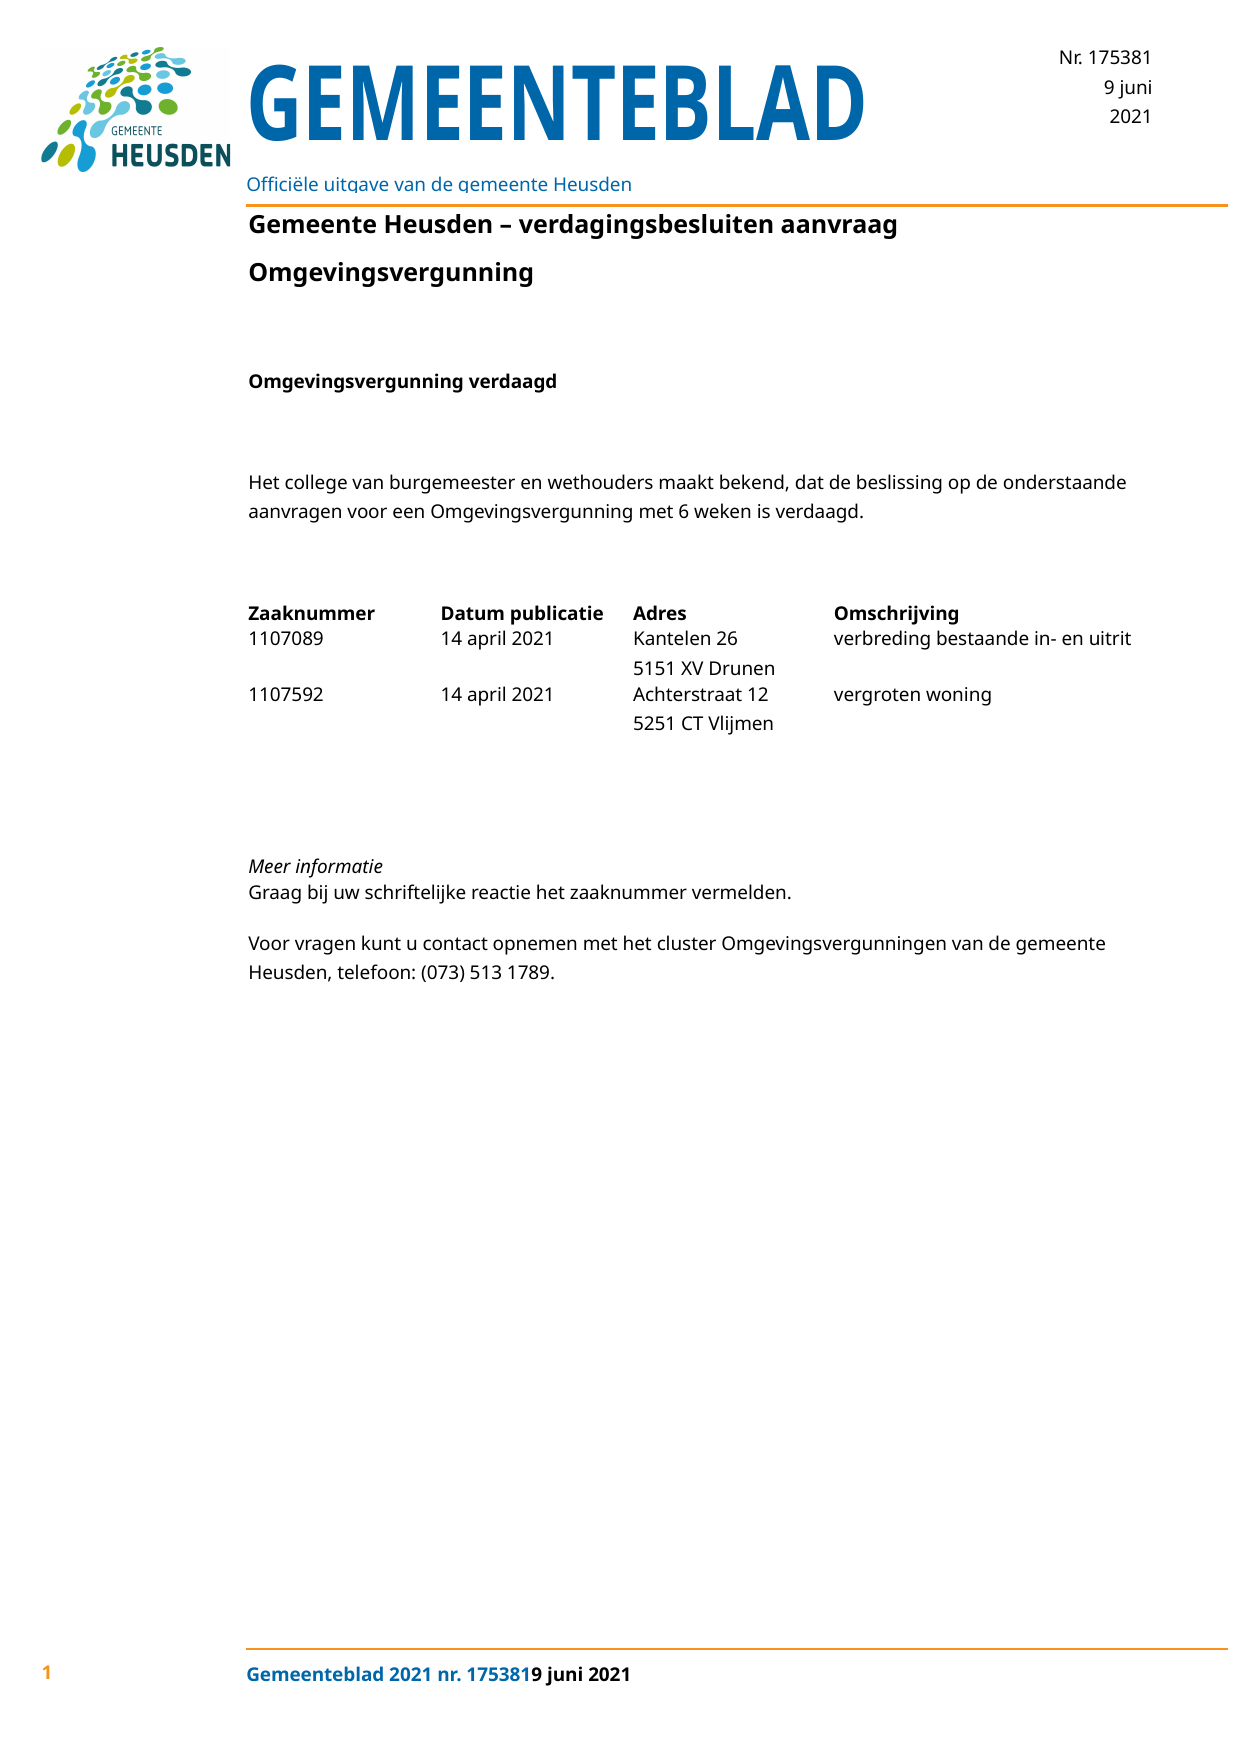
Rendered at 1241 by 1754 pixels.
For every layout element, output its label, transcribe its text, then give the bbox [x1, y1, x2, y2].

table_cell Kantelen 26 5151 XV Drunen [633, 625, 834, 681]
table_cell 14 april 2021 [440, 681, 633, 736]
table_header Datum publicatie [440, 600, 633, 625]
table_cell verbreding bestaande in- en uitrit [834, 625, 1152, 681]
table_cell 1107089 [248, 625, 440, 681]
table_header Adres [633, 600, 834, 625]
text Voor vragen kunt u contact opnemen met het cluster Omgevingsvergunningen van de gemeente Heusden, telefoon: (073) 513 1789. [248, 930, 1152, 985]
text Meer informatie [248, 854, 1152, 879]
text Gemeente Heusden – verdagingsbesluiten aanvraag Omgevingsvergunning [248, 207, 1152, 288]
table_cell 1107592 [248, 681, 440, 736]
text Omgevingsvergunning verdaagd [248, 368, 1152, 394]
text Graag bij uw schriftelijke reactie het zaaknummer vermelden. [248, 879, 1152, 905]
table_header Zaaknummer [248, 600, 440, 625]
table_header Omschrijving [834, 600, 1152, 625]
picture [41, 47, 231, 172]
table_cell 14 april 2021 [440, 625, 633, 681]
table_cell Achterstraat 12 5251 CT Vlijmen [633, 681, 834, 736]
text Het college van burgemeester en wethouders maakt bekend, dat de beslissing op de onderstaande aanvragen voor een Omgevingsvergunning met 6 weken is verdaagd. [248, 469, 1152, 524]
table_cell vergroten woning [834, 681, 1152, 736]
